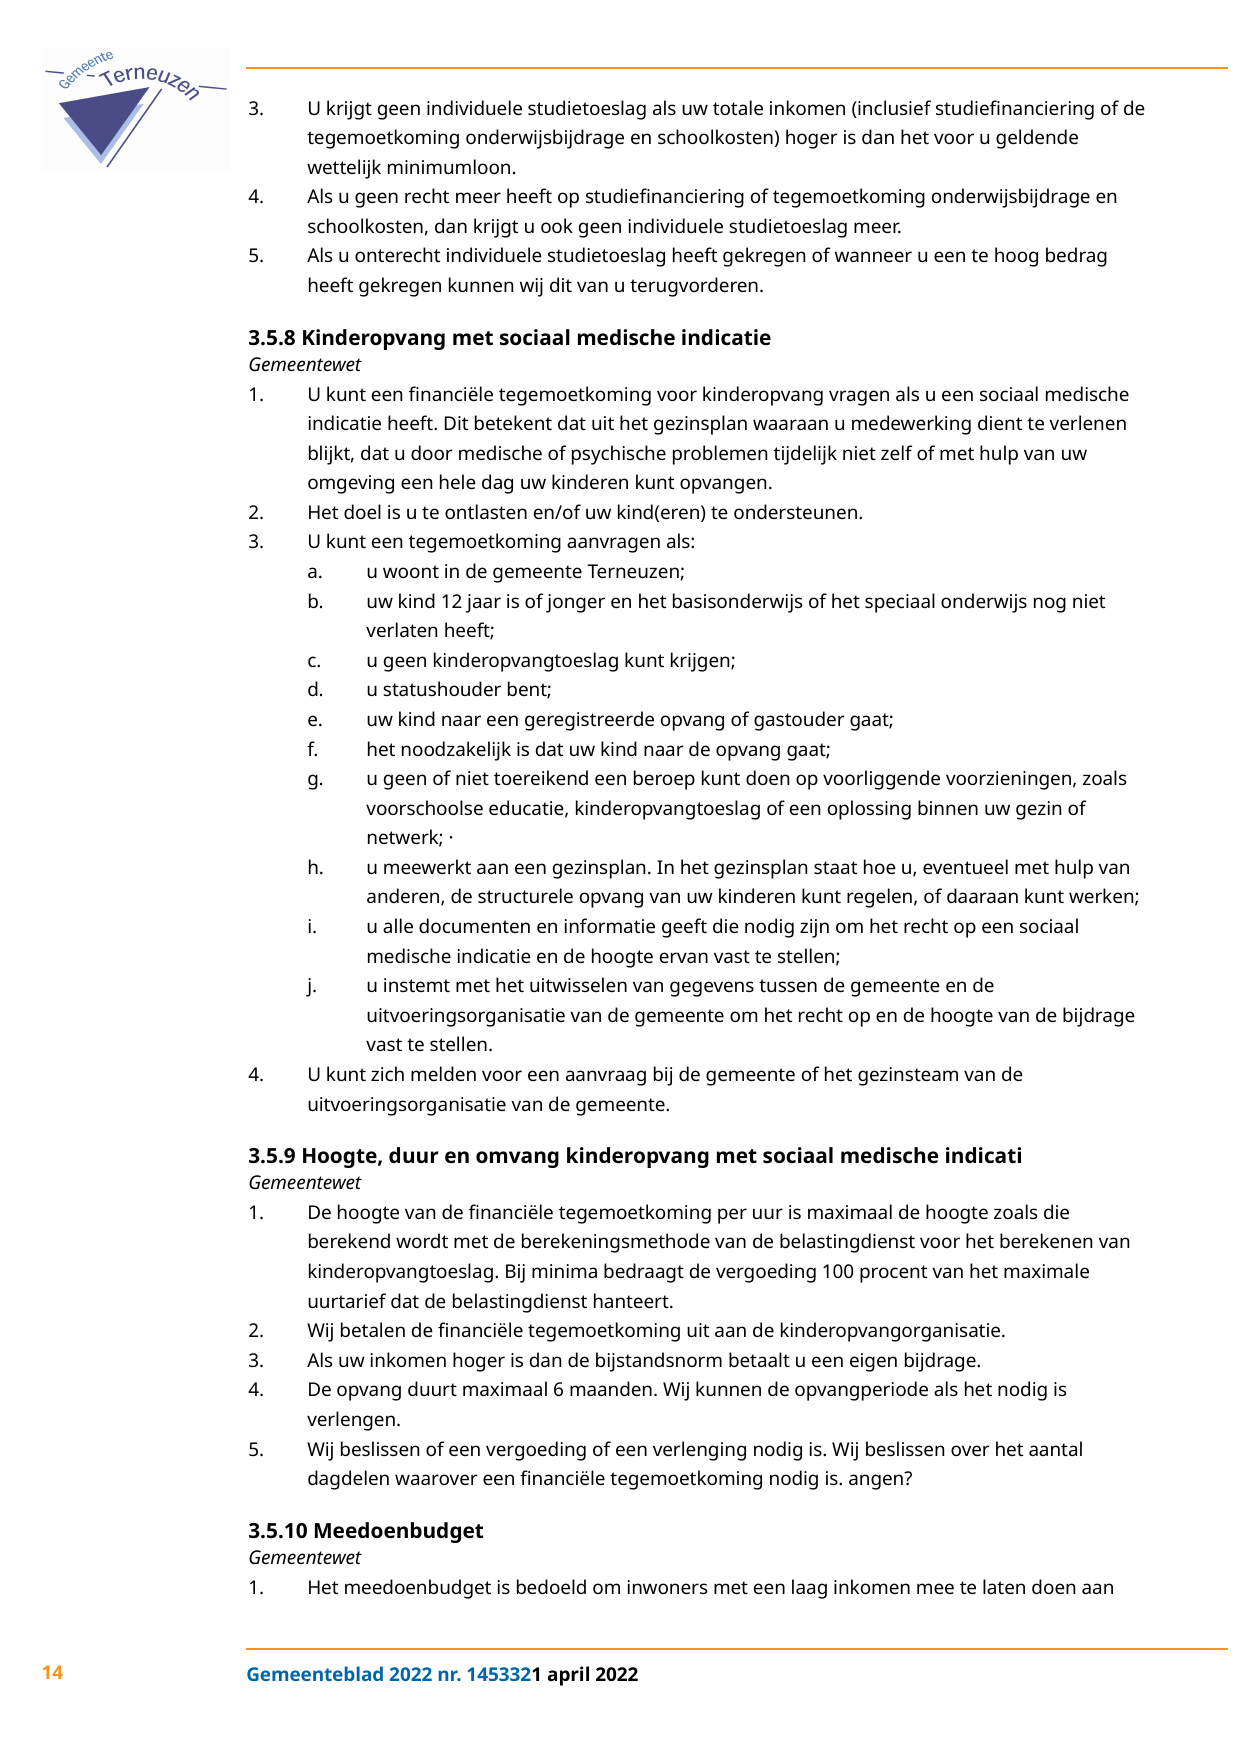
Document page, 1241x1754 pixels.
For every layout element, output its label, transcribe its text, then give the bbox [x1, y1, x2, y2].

list het noodzakelijk is dat uw kind naar de opvang gaat; [307, 736, 1152, 761]
list u geen of niet toereikend een beroep kunt doen op voorliggende voorzieningen, zoals voorschoolse educatie, kinderopvangtoeslag of een oplossing binnen uw gezin of netwerk; · [307, 765, 1152, 850]
text Gemeentewet [248, 1544, 1152, 1570]
list U kunt een tegemoetkoming aanvragen als: [248, 529, 1152, 554]
text 3.5.9 Hoogte, duur en omvang kinderopvang met sociaal medische indicati [248, 1141, 1152, 1169]
list U krijgt geen individuele studietoeslag als uw totale inkomen (inclusief studiefinanciering of de tegemoetkoming onderwijsbijdrage en schoolkosten) hoger is dan het voor u geldende wettelijk minimumloon. [248, 95, 1152, 180]
picture [41, 47, 231, 172]
list Het doel is u te ontlasten en/of uw kind(eren) te ondersteunen. [248, 499, 1152, 525]
list uw kind naar een geregistreerde opvang of gastouder gaat; [307, 706, 1152, 732]
list Als u onterecht individuele studietoeslag heeft gekregen of wanneer u een te hoog bedrag heeft gekregen kunnen wij dit van u terugvorderen. [248, 243, 1152, 298]
list Als uw inkomen hoger is dan de bijstandsnorm betaalt u een eigen bijdrage. [248, 1347, 1152, 1373]
list Het meedoenbudget is bedoeld om inwoners met een laag inkomen mee te laten doen aan [248, 1574, 1152, 1599]
list u meewerkt aan een gezinsplan. In het gezinsplan staat hoe u, eventueel met hulp van anderen, de structurele opvang van uw kinderen kunt regelen, of daaraan kunt werken; [307, 854, 1152, 909]
list De opvang duurt maximaal 6 maanden. Wij kunnen de opvangperiode als het nodig is verlengen. [248, 1377, 1152, 1432]
list Als u geen recht meer heeft op studiefinanciering of tegemoetkoming onderwijsbijdrage en schoolkosten, dan krijgt u ook geen individuele studietoeslag meer. [248, 183, 1152, 239]
list Wij betalen de financiële tegemoetkoming uit aan de kinderopvangorganisatie. [248, 1317, 1152, 1343]
list u geen kinderopvangtoeslag kunt krijgen; [307, 647, 1152, 673]
text Gemeentewet [248, 351, 1152, 377]
list u alle documenten en informatie geeft die nodig zijn om het recht op een sociaal medische indicatie en de hoogte ervan vast te stellen; [307, 913, 1152, 968]
list uw kind 12 jaar is of jonger en het basisonderwijs of het speciaal onderwijs nog niet verlaten heeft; [307, 588, 1152, 643]
text Gemeentewet [248, 1169, 1152, 1195]
list u woont in de gemeente Terneuzen; [307, 558, 1152, 584]
text 3.5.10 Meedoenbudget [248, 1516, 1152, 1544]
list De hoogte van de financiële tegemoetkoming per uur is maximaal de hoogte zoals die berekend wordt met de berekeningsmethode van de belastingdienst voor het berekenen van kinderopvangtoeslag. Bij minima bedraagt de vergoeding 100 procent van het maximale uurtarief dat de belastingdienst hanteert. [248, 1199, 1152, 1314]
text 3.5.8 Kinderopvang met sociaal medische indicatie [248, 323, 1152, 351]
list u statushouder bent; [307, 677, 1152, 702]
list Wij beslissen of een vergoeding of een verlenging nodig is. Wij beslissen over het aantal dagdelen waarover een financiële tegemoetkoming nodig is. angen? [248, 1436, 1152, 1491]
list U kunt zich melden voor een aanvraag bij de gemeente of het gezinsteam van de uitvoeringsorganisatie van de gemeente. [248, 1061, 1152, 1116]
list u instemt met het uitwisselen van gegevens tussen de gemeente en de uitvoeringsorganisatie van de gemeente om het recht op en de hoogte van de bijdrage vast te stellen. [307, 972, 1152, 1057]
list U kunt een financiële tegemoetkoming voor kinderopvang vragen als u een sociaal medische indicatie heeft. Dit betekent dat uit het gezinsplan waaraan u medewerking dient te verlenen blijkt, dat u door medische of psychische problemen tijdelijk niet zelf of met hulp van uw omgeving een hele dag uw kinderen kunt opvangen. [248, 381, 1152, 495]
